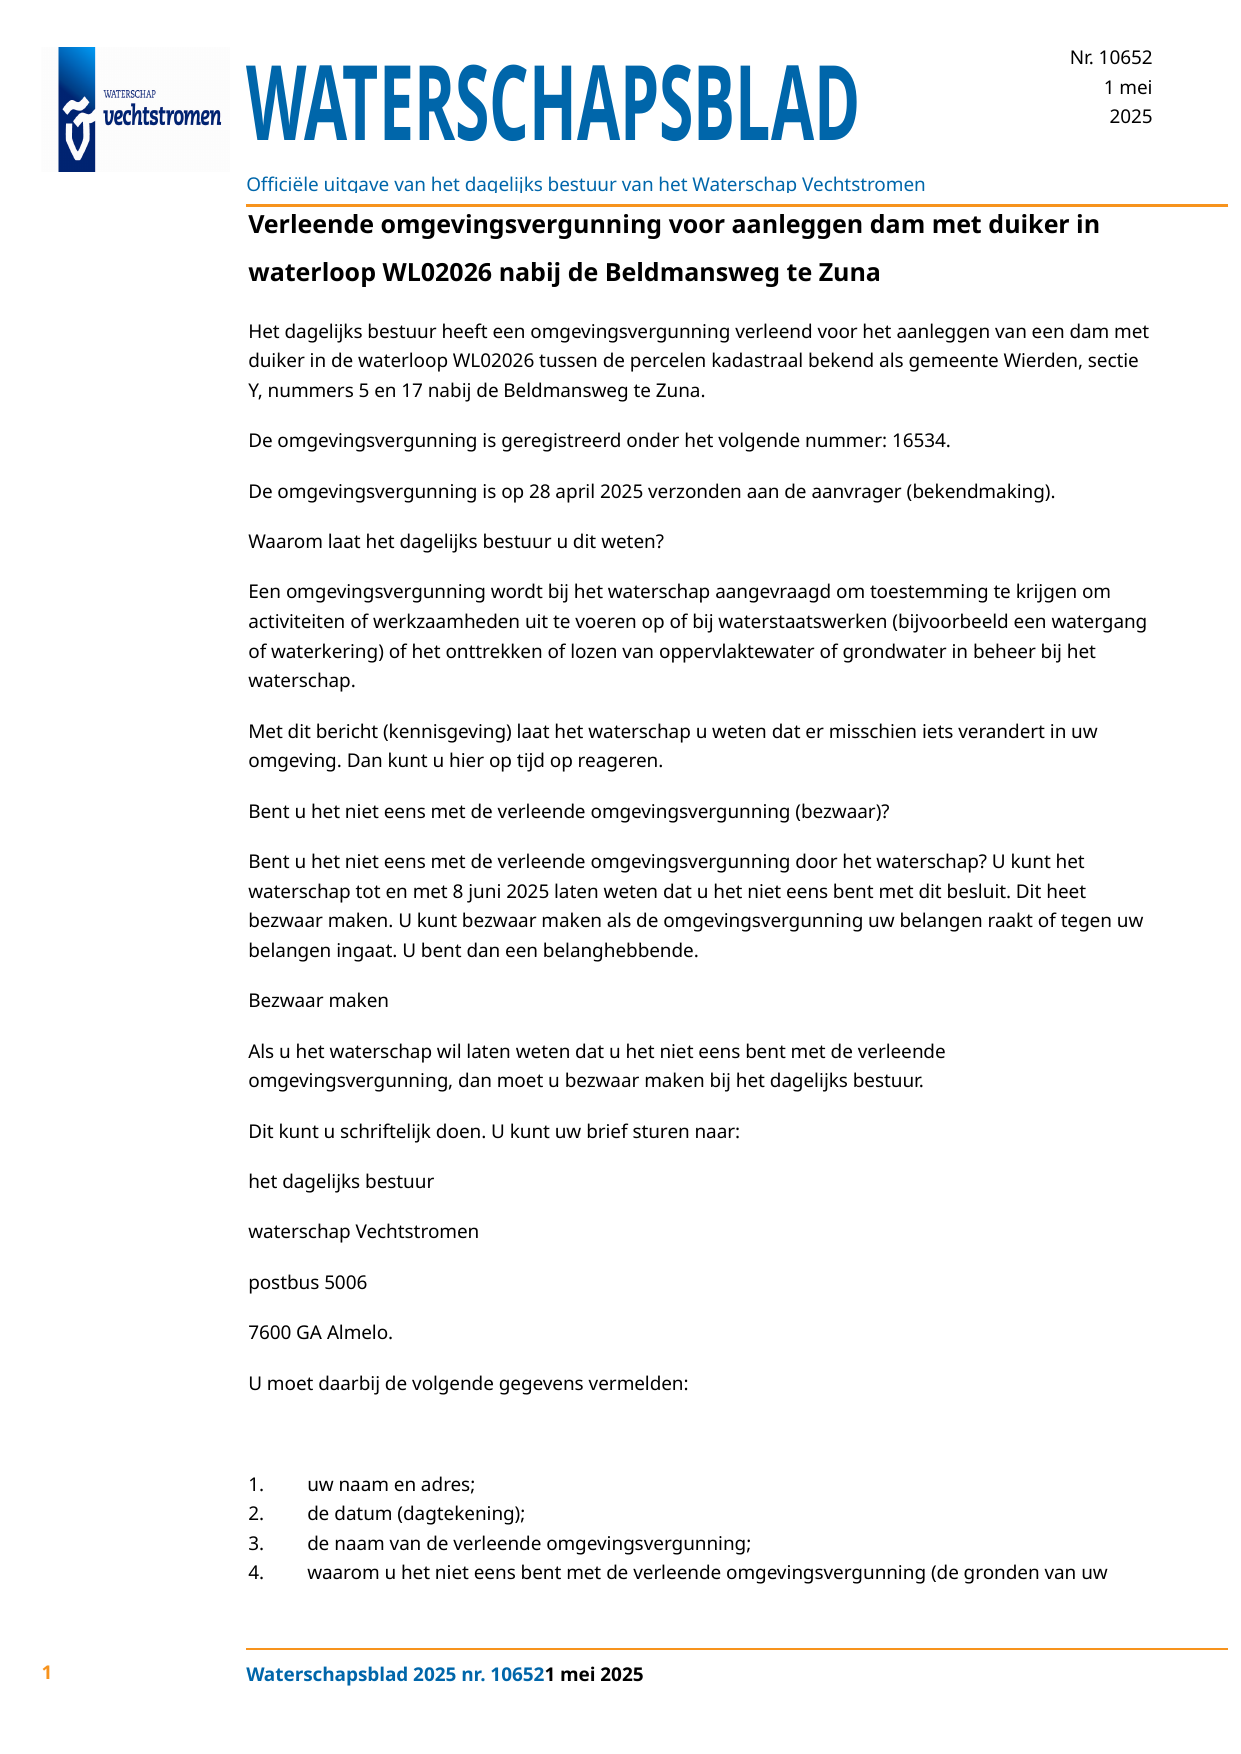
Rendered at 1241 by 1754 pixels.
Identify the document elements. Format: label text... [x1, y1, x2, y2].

text Bezwaar maken [248, 987, 1152, 1013]
list uw naam en adres; [248, 1471, 1152, 1497]
text Bent u het niet eens met de verleende omgevingsvergunning (bezwaar)? [248, 798, 1152, 824]
text Een omgevingsvergunning wordt bij het waterschap aangevraagd om toestemming te krijgen om activiteiten of werkzaamheden uit te voeren op of bij waterstaatswerken (bijvoorbeeld een watergang of waterkering) of het onttrekken of lozen van oppervlaktewater of grondwater in beheer bij het waterschap. [248, 579, 1152, 693]
text Dit kunt u schriftelijk doen. U kunt uw brief sturen naar: [248, 1118, 1152, 1144]
text het dagelijks bestuur [248, 1168, 1152, 1194]
text waterschap Vechtstromen [248, 1219, 1152, 1244]
picture [41, 47, 231, 172]
text Met dit bericht (kennisgeving) laat het waterschap u weten dat er misschien iets verandert in uw omgeving. Dan kunt u hier op tijd op reageren. [248, 718, 1152, 773]
text U moet daarbij de volgende gegevens vermelden: [248, 1370, 1152, 1396]
text Het dagelijks bestuur heeft een omgevingsvergunning verleend voor het aanleggen van een dam met duiker in de waterloop WL02026 tussen de percelen kadastraal bekend als gemeente Wierden, sectie Y, nummers 5 en 17 nabij de Beldmansweg te Zuna. [248, 318, 1152, 403]
text 7600 GA Almelo. [248, 1319, 1152, 1345]
text postbus 5006 [248, 1269, 1152, 1295]
text De omgevingsvergunning is op 28 april 2025 verzonden aan de aanvrager (bekendmaking). [248, 478, 1152, 504]
list de datum (dagtekening); [248, 1500, 1152, 1526]
text Bent u het niet eens met de verleende omgevingsvergunning door het waterschap? U kunt het waterschap tot en met 8 juni 2025 laten weten dat u het niet eens bent met dit besluit. Dit heet bezwaar maken. U kunt bezwaar maken als de omgevingsvergunning uw belangen raakt of tegen uw belangen ingaat. U bent dan een belanghebbende. [248, 848, 1152, 963]
list de naam van de verleende omgevingsvergunning; [248, 1530, 1152, 1556]
text De omgevingsvergunning is geregistreerd onder het volgende nummer: 16534. [248, 427, 1152, 453]
text Waarom laat het dagelijks bestuur u dit weten? [248, 528, 1152, 554]
list waarom u het niet eens bent met de verleende omgevingsvergunning (de gronden van uw [248, 1559, 1152, 1585]
text Als u het waterschap wil laten weten dat u het niet eens bent met de verleende omgevingsvergunning, dan moet u bezwaar maken bij het dagelijks bestuur. [248, 1038, 1152, 1093]
text Verleende omgevingsvergunning voor aanleggen dam met duiker in waterloop WL02026 nabij de Beldmansweg te Zuna [248, 207, 1152, 288]
